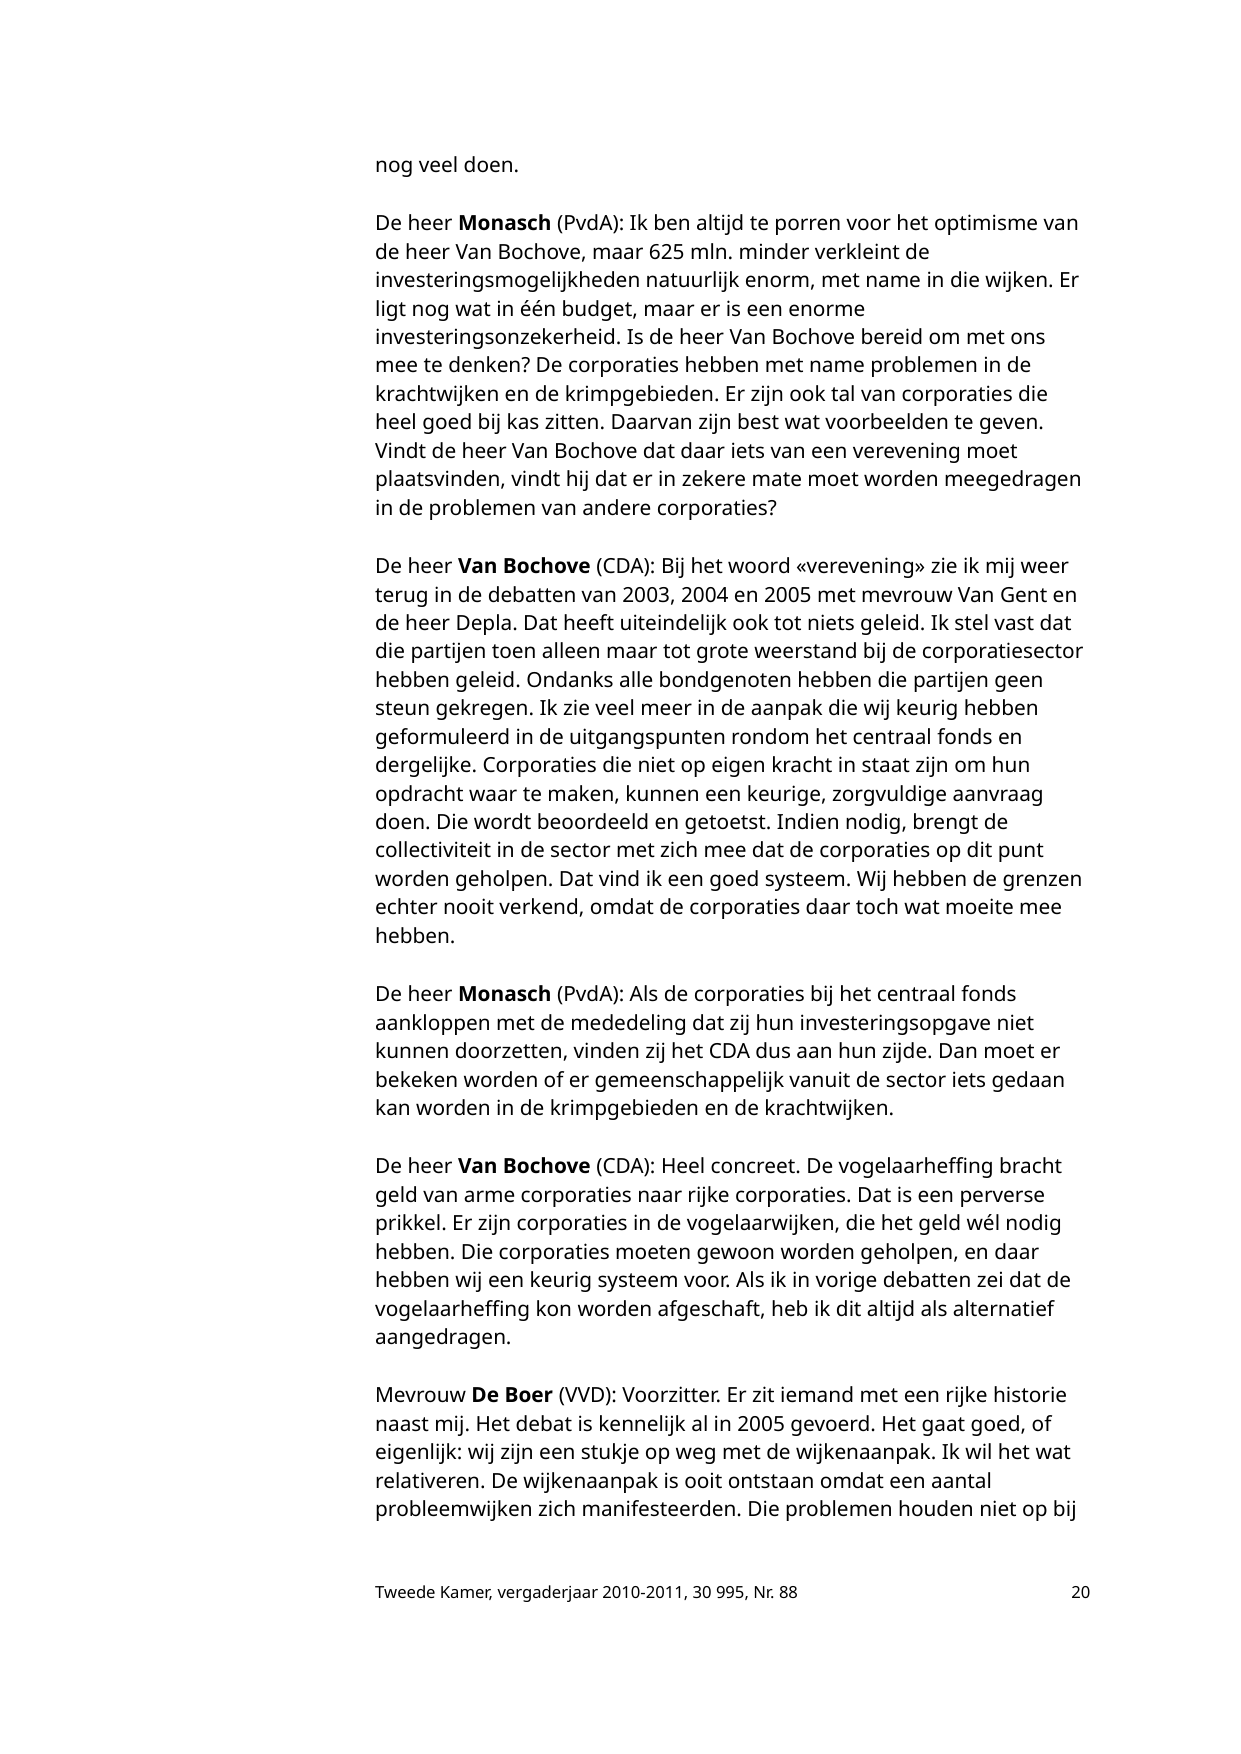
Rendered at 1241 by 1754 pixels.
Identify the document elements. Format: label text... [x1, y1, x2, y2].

text Mevrouw De Boer (VVD): Voorzitter. Er zit iemand met een rijke historie naast mij. Het debat is kennelijk al in 2005 gevoerd. Het gaat goed, of eigenlijk: wij zijn een stukje op weg met de wijkenaanpak. Ik wil het wat relativeren. De wijkenaanpak is ooit ontstaan omdat een aantal probleemwijken zich manifesteerden. Die problemen houden niet op bij [375, 1381, 1090, 1523]
text nog veel doen. [375, 150, 1090, 178]
text De heer Van Bochove (CDA): Bij het woord «verevening» zie ik mij weer terug in de debatten van 2003, 2004 en 2005 met mevrouw Van Gent en de heer Depla. Dat heeft uiteindelijk ook tot niets geleid. Ik stel vast dat die partijen toen alleen maar tot grote weerstand bij de corporatiesector hebben geleid. Ondanks alle bondgenoten hebben die partijen geen steun gekregen. Ik zie veel meer in de aanpak die wij keurig hebben geformuleerd in de uitgangspunten rondom het centraal fonds en dergelijke. Corporaties die niet op eigen kracht in staat zijn om hun opdracht waar te maken, kunnen een keurige, zorgvuldige aanvraag doen. Die wordt beoordeeld en getoetst. Indien nodig, brengt de collectiviteit in de sector met zich mee dat de corporaties op dit punt worden geholpen. Dat vind ik een goed systeem. Wij hebben de grenzen echter nooit verkend, omdat de corporaties daar toch wat moeite mee hebben. [375, 551, 1090, 949]
text De heer Monasch (PvdA): Ik ben altijd te porren voor het optimisme van de heer Van Bochove, maar 625 mln. minder verkleint de investeringsmogelijkheden natuurlijk enorm, met name in die wijken. Er ligt nog wat in één budget, maar er is een enorme investeringsonzekerheid. Is de heer Van Bochove bereid om met ons mee te denken? De corporaties hebben met name problemen in de krachtwijken en de krimpgebieden. Er zijn ook tal van corporaties die heel goed bij kas zitten. Daarvan zijn best wat voorbeelden te geven. Vindt de heer Van Bochove dat daar iets van een verevening moet plaatsvinden, vindt hij dat er in zekere mate moet worden meegedragen in de problemen van andere corporaties? [375, 208, 1090, 521]
text De heer Monasch (PvdA): Als de corporaties bij het centraal fonds aankloppen met de mededeling dat zij hun investeringsopgave niet kunnen doorzetten, vinden zij het CDA dus aan hun zijde. Dan moet er bekeken worden of er gemeenschappelijk vanuit de sector iets gedaan kan worden in de krimpgebieden en de krachtwijken. [375, 979, 1090, 1122]
text De heer Van Bochove (CDA): Heel concreet. De vogelaarheffing bracht geld van arme corporaties naar rijke corporaties. Dat is een perverse prikkel. Er zijn corporaties in de vogelaarwijken, die het geld wél nodig hebben. Die corporaties moeten gewoon worden geholpen, en daar hebben wij een keurig systeem voor. Als ik in vorige debatten zei dat de vogelaarheffing kon worden afgeschaft, heb ik dit altijd als alternatief aangedragen. [375, 1152, 1090, 1351]
